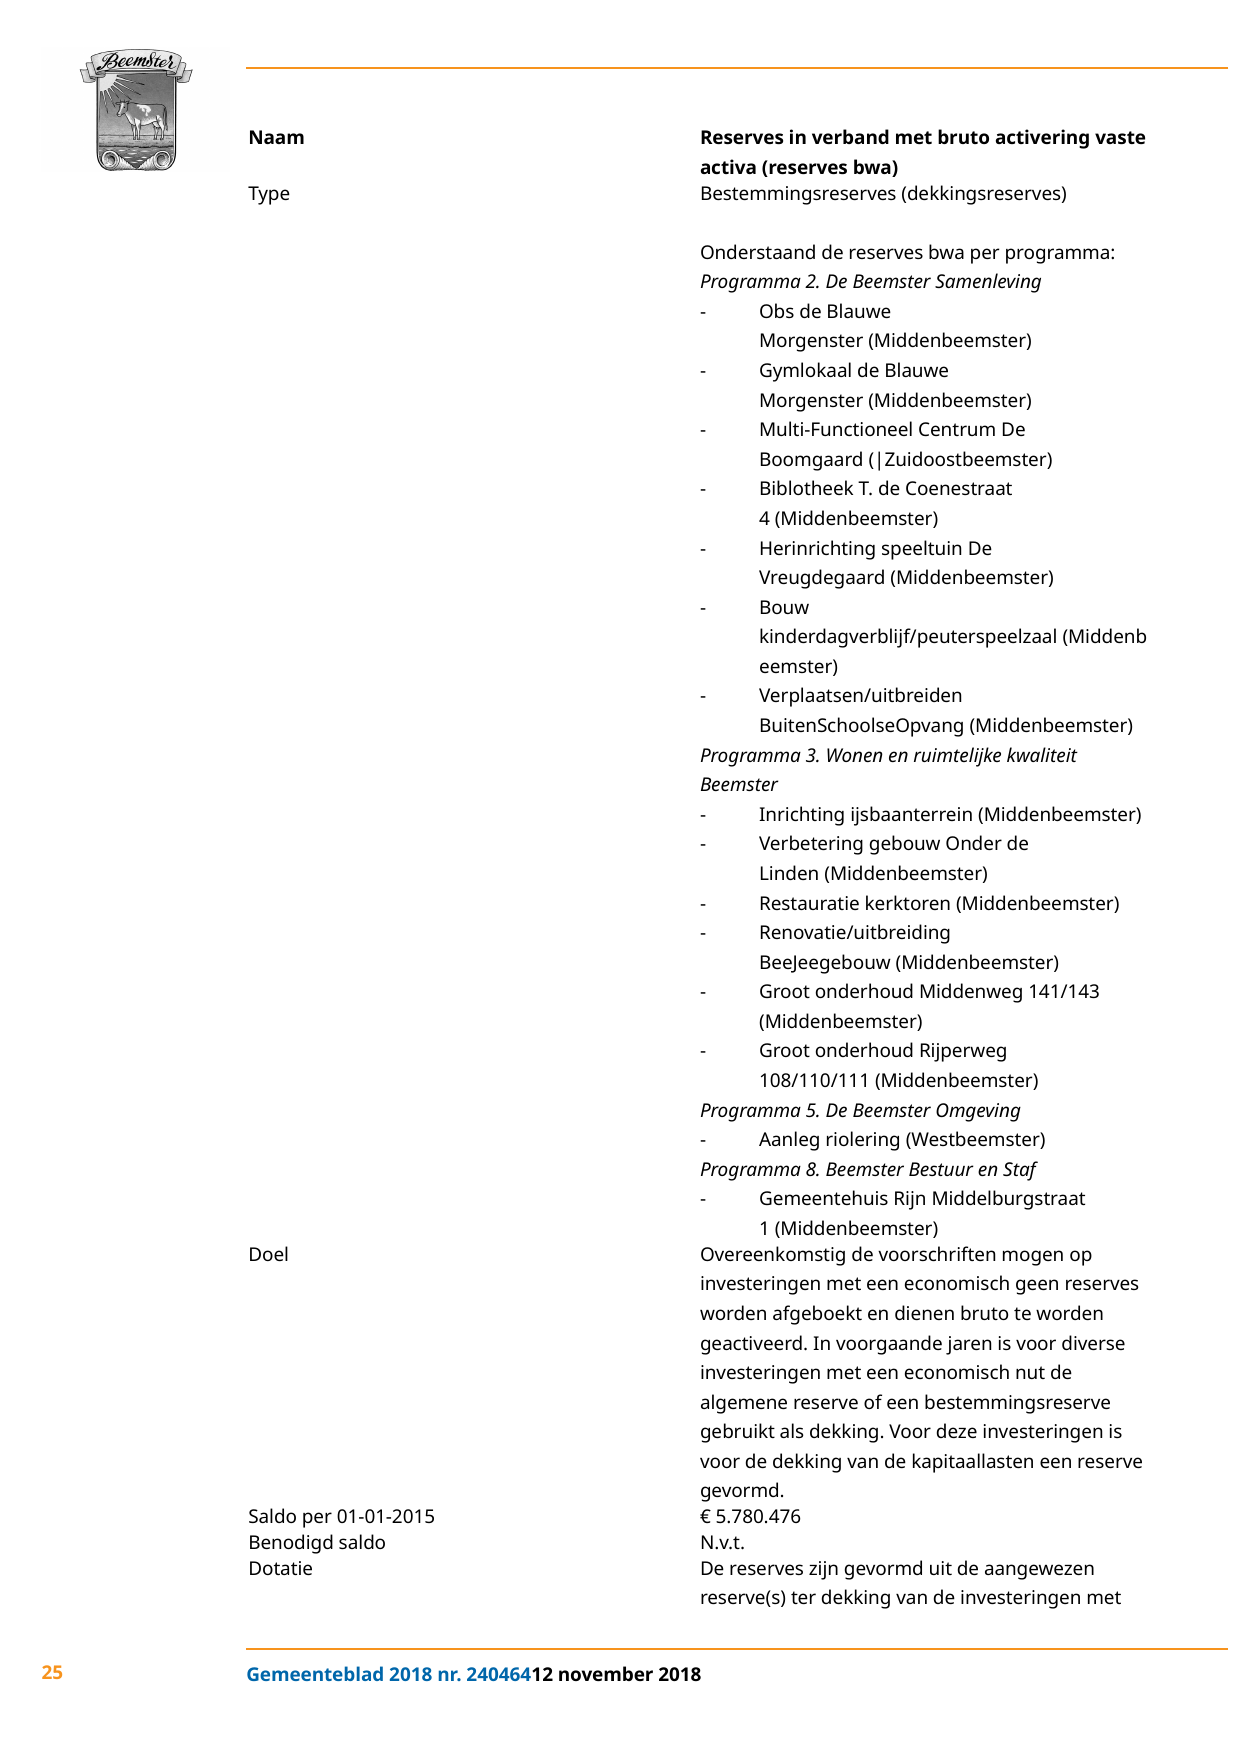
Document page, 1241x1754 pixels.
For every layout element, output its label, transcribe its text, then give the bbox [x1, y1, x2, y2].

table_cell Overeenkomstig de voorschriften mogen op investeringen met een economisch geen reserves worden afgeboekt en dienen bruto te worden geactiveerd. In voorgaande jaren is voor diverse investeringen met een economisch nut de algemene reserve of een bestemmingsreserve gebruikt als dekking. Voor deze investeringen is voor de dekking van de kapitaallasten een reserve gevormd. [700, 1241, 1152, 1503]
picture [41, 47, 231, 172]
table_header Reserves in verband met bruto activering vaste activa (reserves bwa) [700, 125, 1152, 180]
table_cell Doel [248, 1241, 700, 1503]
table_cell Saldo per 01-01-2015 [248, 1503, 700, 1529]
table_cell Benodigd saldo [248, 1529, 700, 1555]
table_cell Bestemmingsreserves (dekkingsreserves) Onderstaand de reserves bwa per programma: Programma 2. De Beemster Samenleving Obs de Blauwe Morgenster (Middenbeemster) Gymlokaal de Blauwe Morgenster (Middenbeemster) Multi-Functioneel Centrum De Boomgaard (|Zuidoostbeemster) Biblotheek T. de Coenestraat 4 (Middenbeemster) Herinrichting speeltuin De Vreugdegaard (Middenbeemster) Bouw kinderdagverblijf/peuterspeelzaal (Middenbeemster) Verplaatsen/uitbreiden BuitenSchoolseOpvang (Middenbeemster) Programma 3. Wonen en ruimtelijke kwaliteit Beemster Inrichting ijsbaanterrein (Middenbeemster) Verbetering gebouw Onder de Linden (Middenbeemster) Restauratie kerktoren (Middenbeemster) Renovatie/uitbreiding BeeJeegebouw (Middenbeemster) Groot onderhoud Middenweg 141/143 (Middenbeemster) Groot onderhoud Rijperweg 108/110/111 (Middenbeemster) Programma 5. De Beemster Omgeving Aanleg riolering (Westbeemster) Programma 8. Beemster Bestuur en Staf Gemeentehuis Rijn Middelburgstraat 1 (Middenbeemster) [700, 180, 1152, 1241]
table_cell Dotatie [248, 1555, 700, 1610]
table_header Naam [248, 125, 700, 180]
table_cell Type [248, 180, 700, 1241]
table_cell N.v.t. [700, 1529, 1152, 1555]
table_cell € 5.780.476 [700, 1503, 1152, 1529]
table_cell De reserves zijn gevormd uit de aangewezen reserve(s) ter dekking van de investeringen met [700, 1555, 1152, 1610]
